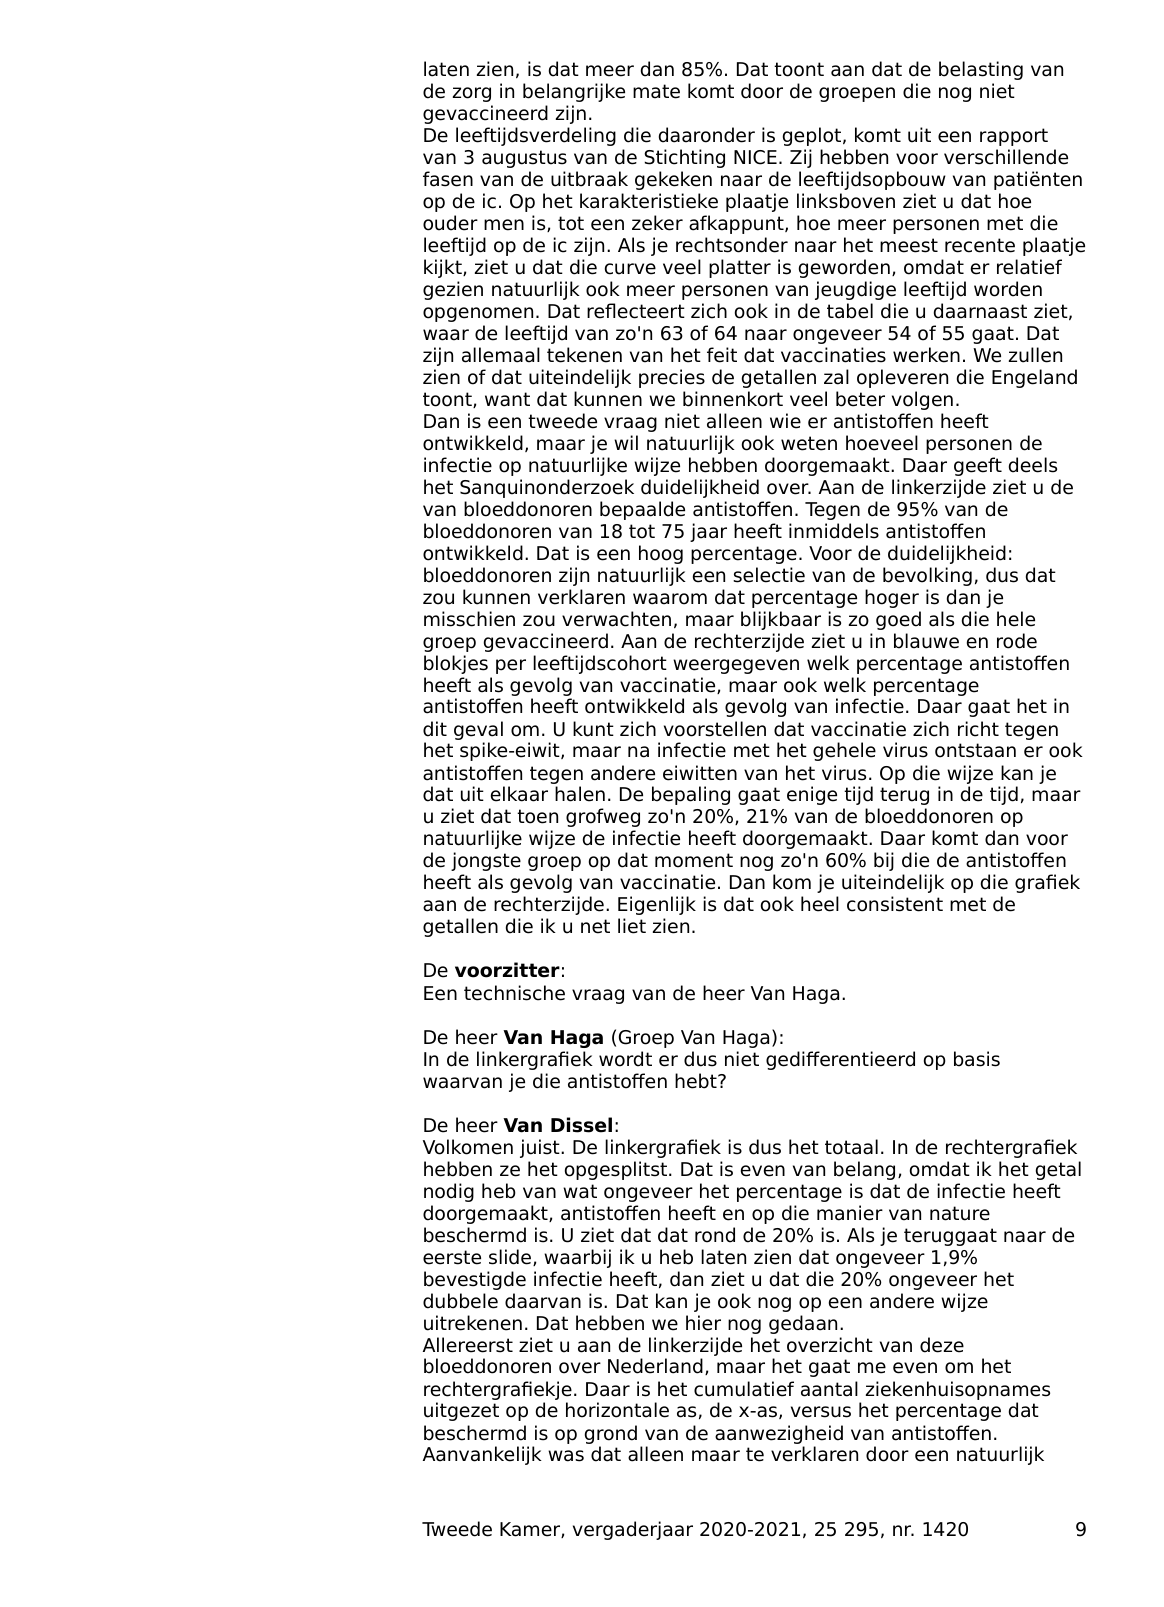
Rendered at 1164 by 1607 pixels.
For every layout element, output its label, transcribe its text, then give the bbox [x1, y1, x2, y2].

text De heer Van Dissel: [422, 1115, 1087, 1137]
text Dan is een tweede vraag niet alleen wie er antistoffen heeft ontwikkeld, maar je wil natuurlijk ook weten hoeveel personen de infectie op natuurlijke wijze hebben doorgemaakt. Daar geeft deels het Sanquinonderzoek duidelijkheid over. Aan de linkerzijde ziet u de van bloeddonoren bepaalde antistoffen. Tegen de 95% van de bloeddonoren van 18 tot 75 jaar heeft inmiddels antistoffen ontwikkeld. Dat is een hoog percentage. Voor de duidelijkheid: bloeddonoren zijn natuurlijk een selectie van de bevolking, dus dat zou kunnen verklaren waarom dat percentage hoger is dan je misschien zou verwachten, maar blijkbaar is zo goed als die hele groep gevaccineerd. Aan de rechterzijde ziet u in blauwe en rode blokjes per leeftijdscohort weergegeven welk percentage antistoffen heeft als gevolg van vaccinatie, maar ook welk percentage antistoffen heeft ontwikkeld als gevolg van infectie. Daar gaat het in dit geval om. U kunt zich voorstellen dat vaccinatie zich richt tegen het spike-eiwit, maar na infectie met het gehele virus ontstaan er ook antistoffen tegen andere eiwitten van het virus. Op die wijze kan je dat uit elkaar halen. De bepaling gaat enige tijd terug in de tijd, maar u ziet dat toen grofweg zo'n 20%, 21% van de bloeddonoren op natuurlijke wijze de infectie heeft doorgemaakt. Daar komt dan voor de jongste groep op dat moment nog zo'n 60% bij die de antistoffen heeft als gevolg van vaccinatie. Dan kom je uiteindelijk op die grafiek aan de rechterzijde. Eigenlijk is dat ook heel consistent met de getallen die ik u net liet zien. [422, 411, 1087, 938]
text Volkomen juist. De linkergrafiek is dus het totaal. In de rechtergrafiek hebben ze het opgesplitst. Dat is even van belang, omdat ik het getal nodig heb van wat ongeveer het percentage is dat de infectie heeft doorgemaakt, antistoffen heeft en op die manier van nature beschermd is. U ziet dat dat rond de 20% is. Als je teruggaat naar de eerste slide, waarbij ik u heb laten zien dat ongeveer 1,9% bevestigde infectie heeft, dan ziet u dat die 20% ongeveer het dubbele daarvan is. Dat kan je ook nog op een andere wijze uitrekenen. Dat hebben we hier nog gedaan. [422, 1137, 1087, 1334]
text laten zien, is dat meer dan 85%. Dat toont aan dat de belasting van de zorg in belangrijke mate komt door de groepen die nog niet gevaccineerd zijn. [422, 59, 1087, 125]
text De heer Van Haga (Groep Van Haga): [422, 1027, 1087, 1048]
text De leeftijdsverdeling die daaronder is geplot, komt uit een rapport van 3 augustus van de Stichting NICE. Zij hebben voor verschillende fasen van de uitbraak gekeken naar de leeftijdsopbouw van patiënten op de ic. Op het karakteristieke plaatje linksboven ziet u dat hoe ouder men is, tot een zeker afkappunt, hoe meer personen met die leeftijd op de ic zijn. Als je rechtsonder naar het meest recente plaatje kijkt, ziet u dat die curve veel platter is geworden, omdat er relatief gezien natuurlijk ook meer personen van jeugdige leeftijd worden opgenomen. Dat reflecteert zich ook in de tabel die u daarnaast ziet, waar de leeftijd van zo'n 63 of 64 naar ongeveer 54 of 55 gaat. Dat zijn allemaal tekenen van het feit dat vaccinaties werken. We zullen zien of dat uiteindelijk precies de getallen zal opleveren die Engeland toont, want dat kunnen we binnenkort veel beter volgen. [422, 125, 1087, 411]
text In de linkergrafiek wordt er dus niet gedifferentieerd op basis waarvan je die antistoffen hebt? [422, 1048, 1087, 1092]
text De voorzitter: [422, 960, 1087, 982]
text Een technische vraag van de heer Van Haga. [422, 982, 1087, 1004]
text Allereerst ziet u aan de linkerzijde het overzicht van deze bloeddonoren over Nederland, maar het gaat me even om het rechtergrafiekje. Daar is het cumulatief aantal ziekenhuisopnames uitgezet op de horizontale as, de x-as, versus het percentage dat beschermd is op grond van de aanwezigheid van antistoffen. Aanvankelijk was dat alleen maar te verklaren door een natuurlijk [422, 1334, 1087, 1466]
